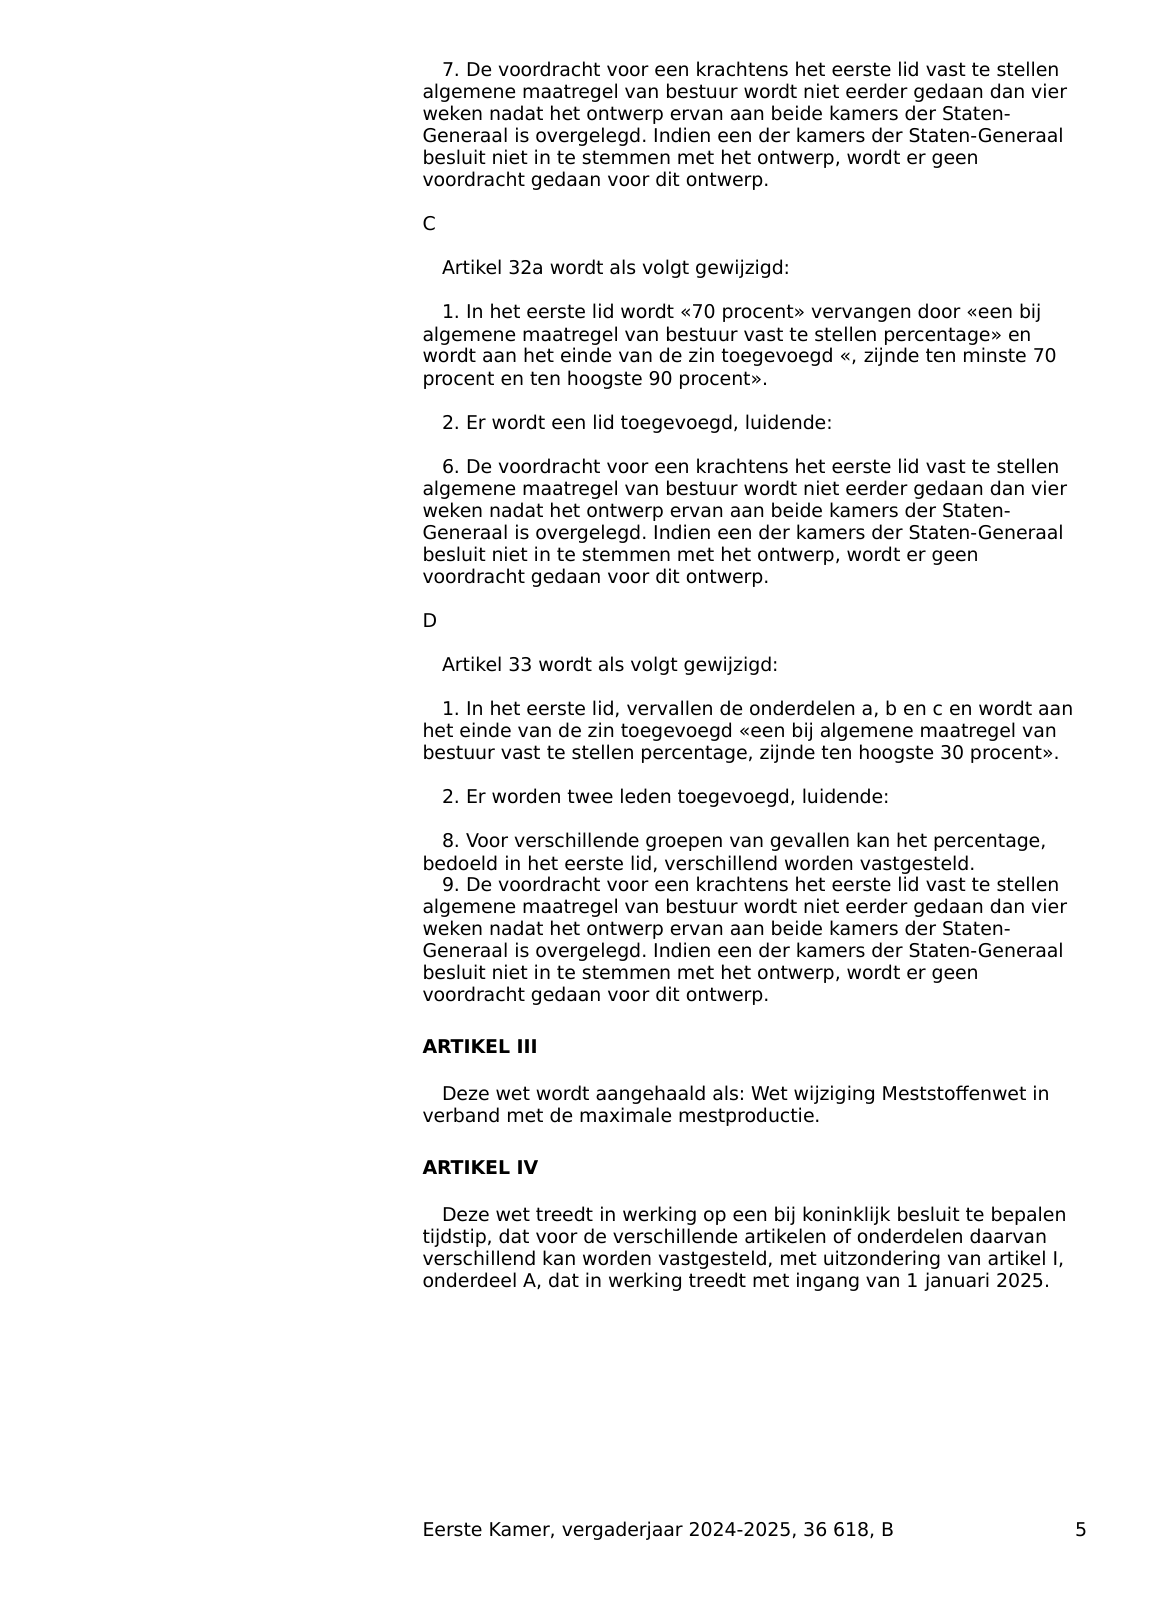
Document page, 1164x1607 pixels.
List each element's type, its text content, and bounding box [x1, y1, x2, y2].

subtitle ARTIKEL III [422, 1036, 1087, 1058]
text 9. De voordracht voor een krachtens het eerste lid vast te stellen algemene maatregel van bestuur wordt niet eerder gedaan dan vier weken nadat het ontwerp ervan aan beide kamers der Staten-Generaal is overgelegd. Indien een der kamers der Staten-Generaal besluit niet in te stemmen met het ontwerp, wordt er geen voordracht gedaan voor dit ontwerp. [422, 874, 1087, 1006]
text Deze wet treedt in werking op een bij koninklijk besluit te bepalen tijdstip, dat voor de verschillende artikelen of onderdelen daarvan verschillend kan worden vastgesteld, met uitzondering van artikel I, onderdeel A, dat in werking treedt met ingang van 1 januari 2025. [422, 1204, 1087, 1292]
text Artikel 32a wordt als volgt gewijzigd: [422, 257, 1087, 279]
subtitle ARTIKEL IV [422, 1157, 1087, 1179]
text D [422, 610, 1087, 632]
text 1. In het eerste lid wordt «70 procent» vervangen door «een bij algemene maatregel van bestuur vast te stellen percentage» en wordt aan het einde van de zin toegevoegd «, zijnde ten minste 70 procent en ten hoogste 90 procent». [422, 301, 1087, 389]
text 2. Er wordt een lid toegevoegd, luidende: [422, 412, 1087, 433]
text 1. In het eerste lid, vervallen de onderdelen a, b en c en wordt aan het einde van de zin toegevoegd «een bij algemene maatregel van bestuur vast te stellen percentage, zijnde ten hoogste 30 procent». [422, 698, 1087, 764]
text Deze wet wordt aangehaald als: Wet wijziging Meststoffenwet in verband met de maximale mestproductie. [422, 1083, 1087, 1127]
text C [422, 213, 1087, 235]
text Artikel 33 wordt als volgt gewijzigd: [422, 654, 1087, 676]
text 8. Voor verschillende groepen van gevallen kan het percentage, bedoeld in het eerste lid, verschillend worden vastgesteld. [422, 830, 1087, 874]
text 6. De voordracht voor een krachtens het eerste lid vast te stellen algemene maatregel van bestuur wordt niet eerder gedaan dan vier weken nadat het ontwerp ervan aan beide kamers der Staten-Generaal is overgelegd. Indien een der kamers der Staten-Generaal besluit niet in te stemmen met het ontwerp, wordt er geen voordracht gedaan voor dit ontwerp. [422, 456, 1087, 588]
text 7. De voordracht voor een krachtens het eerste lid vast te stellen algemene maatregel van bestuur wordt niet eerder gedaan dan vier weken nadat het ontwerp ervan aan beide kamers der Staten-Generaal is overgelegd. Indien een der kamers der Staten-Generaal besluit niet in te stemmen met het ontwerp, wordt er geen voordracht gedaan voor dit ontwerp. [422, 59, 1087, 191]
text 2. Er worden twee leden toegevoegd, luidende: [422, 786, 1087, 808]
